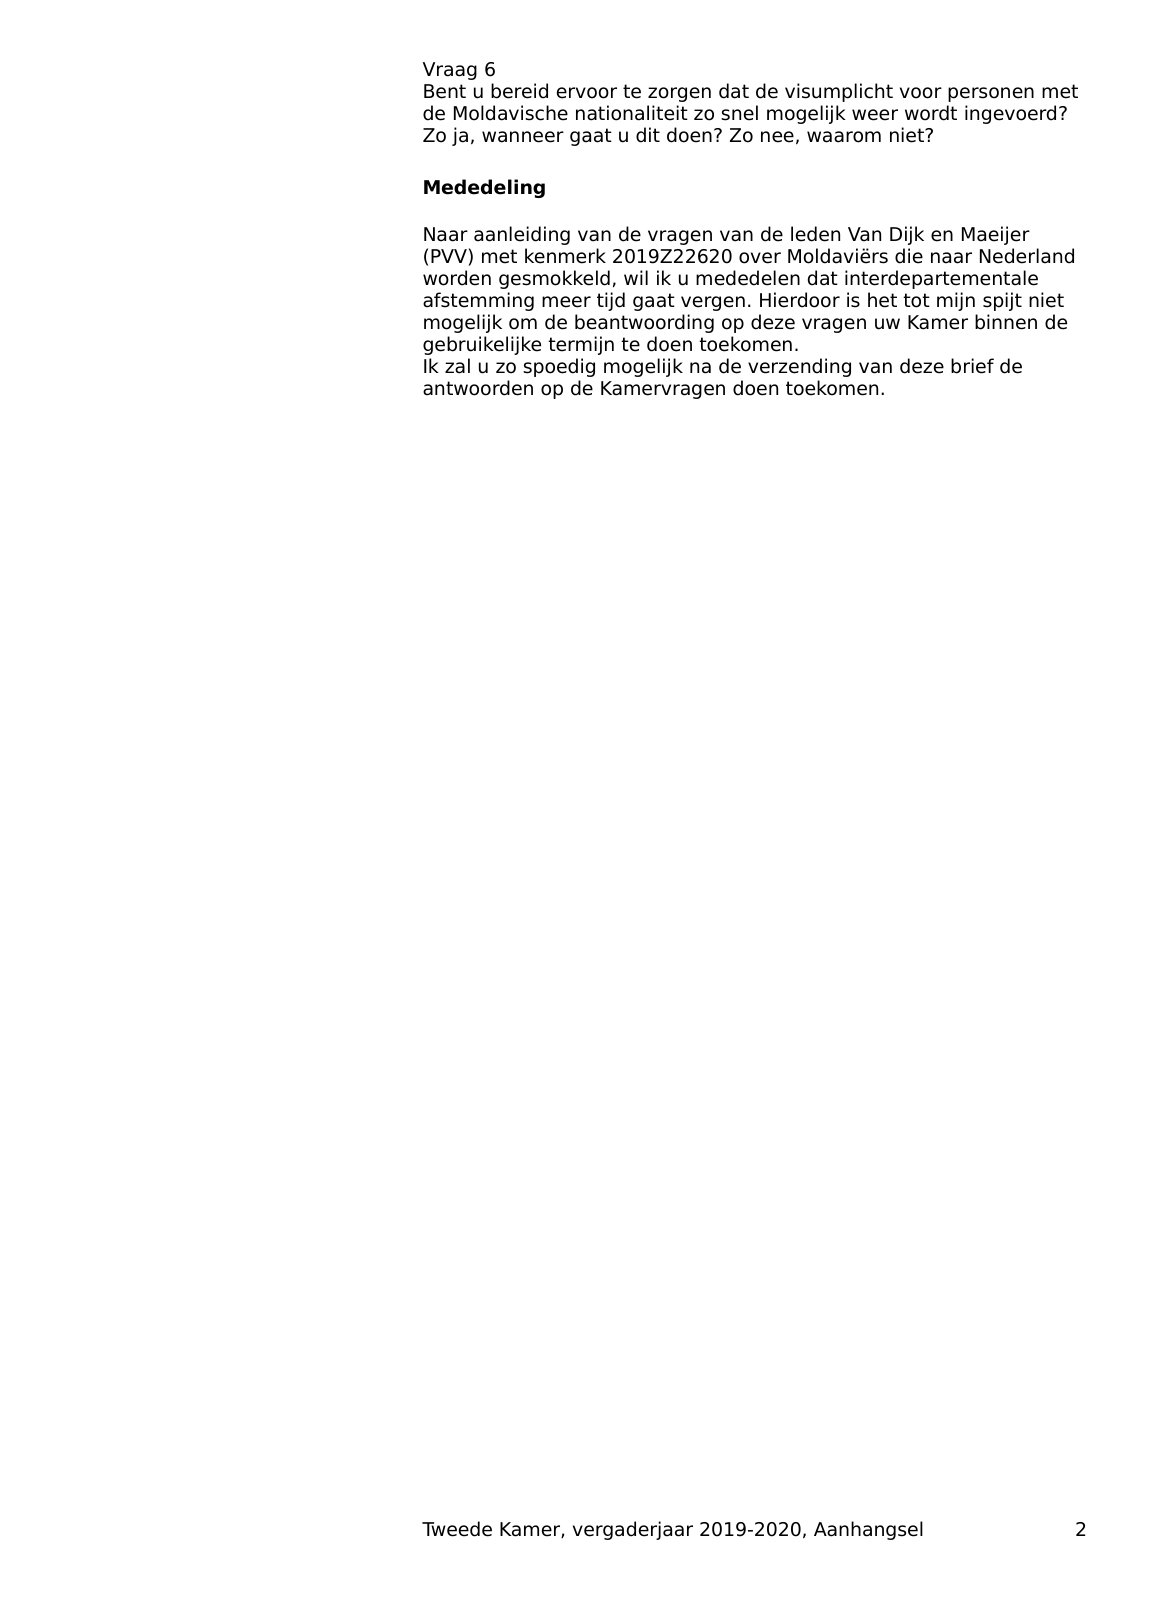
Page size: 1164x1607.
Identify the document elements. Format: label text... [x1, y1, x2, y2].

text Naar aanleiding van de vragen van de leden Van Dijk en Maeijer (PVV) met kenmerk 2019Z22620 over Moldaviërs die naar Nederland worden gesmokkeld, wil ik u mededelen dat interdepartementale afstemming meer tijd gaat vergen. Hierdoor is het tot mijn spijt niet mogelijk om de beantwoording op deze vragen uw Kamer binnen de gebruikelijke termijn te doen toekomen. [422, 224, 1087, 356]
text Vraag 6 [422, 59, 1087, 81]
subtitle Mededeling [422, 177, 1087, 199]
text Bent u bereid ervoor te zorgen dat de visumplicht voor personen met de Moldavische nationaliteit zo snel mogelijk weer wordt ingevoerd? Zo ja, wanneer gaat u dit doen? Zo nee, waarom niet? [422, 81, 1087, 147]
text Ik zal u zo spoedig mogelijk na de verzending van deze brief de antwoorden op de Kamervragen doen toekomen. [422, 356, 1087, 400]
